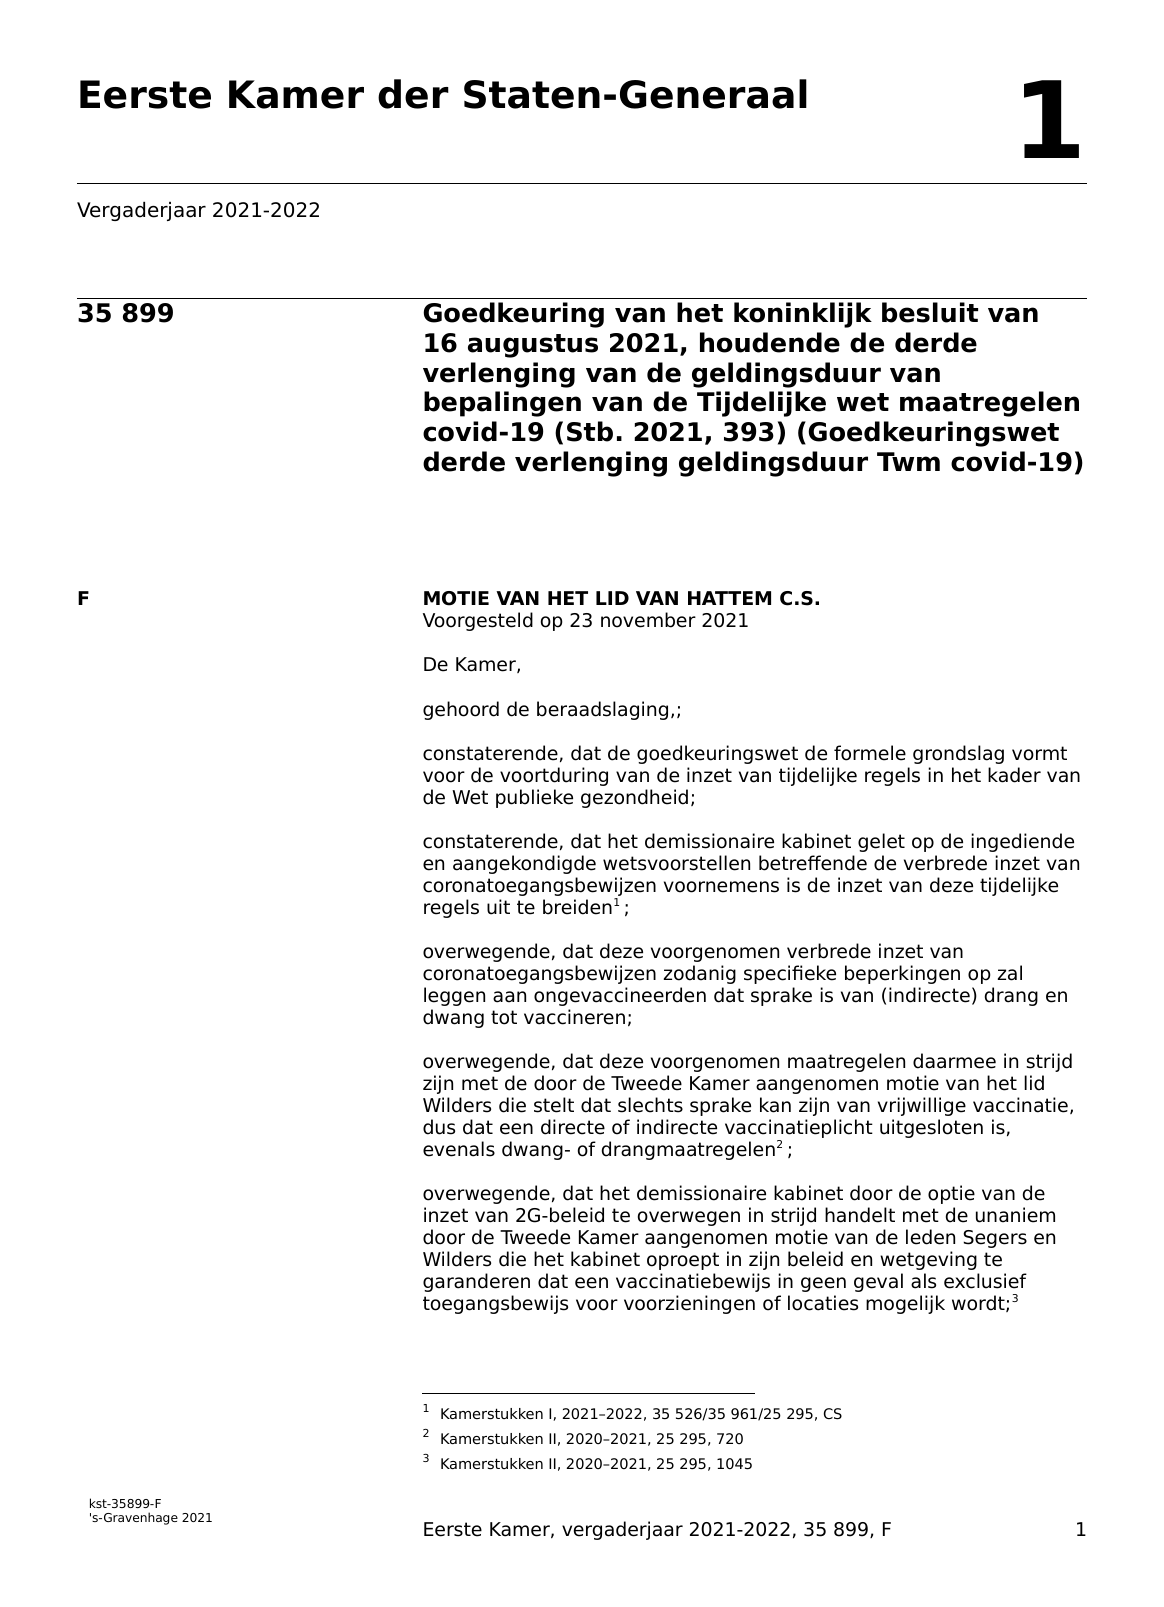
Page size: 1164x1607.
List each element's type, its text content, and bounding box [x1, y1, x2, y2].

text constaterende, dat de goedkeuringswet de formele grondslag vormt voor de voortduring van de inzet van tijdelijke regels in het kader van de Wet publieke gezondheid; [422, 743, 1087, 808]
text Kamerstukken I, 2021–2022, 35 526/35 961/25 295, CS [422, 1402, 1087, 1424]
text Voorgesteld op 23 november 2021 [422, 610, 1087, 632]
text constaterende, dat het demissionaire kabinet gelet op de ingediende en aangekondigde wetsvoorstellen betreffende de verbrede inzet van coronatoegangsbewijzen voornemens is de inzet van deze tijdelijke regels uit te breiden; [422, 831, 1087, 919]
table_header Eerste Kamer der Staten-Generaal [77, 59, 886, 183]
text overwegende, dat deze voorgenomen maatregelen daarmee in strijd zijn met de door de Tweede Kamer aangenomen motie van het lid Wilders die stelt dat slechts sprake kan zijn van vrijwillige vaccinatie, dus dat een directe of indirecte vaccinatieplicht uitgesloten is, evenals dwang- of drangmaatregelen; [422, 1051, 1087, 1161]
table_header 1 [886, 59, 1087, 183]
text overwegende, dat deze voorgenomen verbrede inzet van coronatoegangsbewijzen zodanig specifieke beperkingen op zal leggen aan ongevaccineerden dat sprake is van (indirecte) drang en dwang tot vaccineren; [422, 941, 1087, 1029]
subtitle 35 899 Goedkeuring van het koninklijk besluit van 16 augustus 2021, houdende de derde verlenging van de geldingsduur van bepalingen van de Tijdelijke wet maatregelen covid-19 (Stb. 2021, 393) (Goedkeuringswet derde verlenging geldingsduur Twm covid-19) [77, 299, 1087, 477]
text kst-35899-F [88, 1497, 323, 1511]
text gehoord de beraadslaging,; [422, 698, 1087, 720]
text Kamerstukken II, 2020–2021, 25 295, 1045 [422, 1452, 1087, 1474]
text De Kamer, [422, 654, 1087, 676]
table_cell Vergaderjaar 2021-2022 [77, 184, 1087, 298]
text 's-Gravenhage 2021 [88, 1511, 323, 1525]
text Kamerstukken II, 2020–2021, 25 295, 720 [422, 1427, 1087, 1449]
subtitle F MOTIE VAN HET LID VAN HATTEM C.S. [77, 588, 1087, 610]
text overwegende, dat het demissionaire kabinet door de optie van de inzet van 2G-beleid te overwegen in strijd handelt met de unaniem door de Tweede Kamer aangenomen motie van de leden Segers en Wilders die het kabinet oproept in zijn beleid en wetgeving te garanderen dat een vaccinatiebewijs in geen geval als exclusief toegangsbewijs voor voorzieningen of locaties mogelijk wordt; [422, 1183, 1087, 1315]
